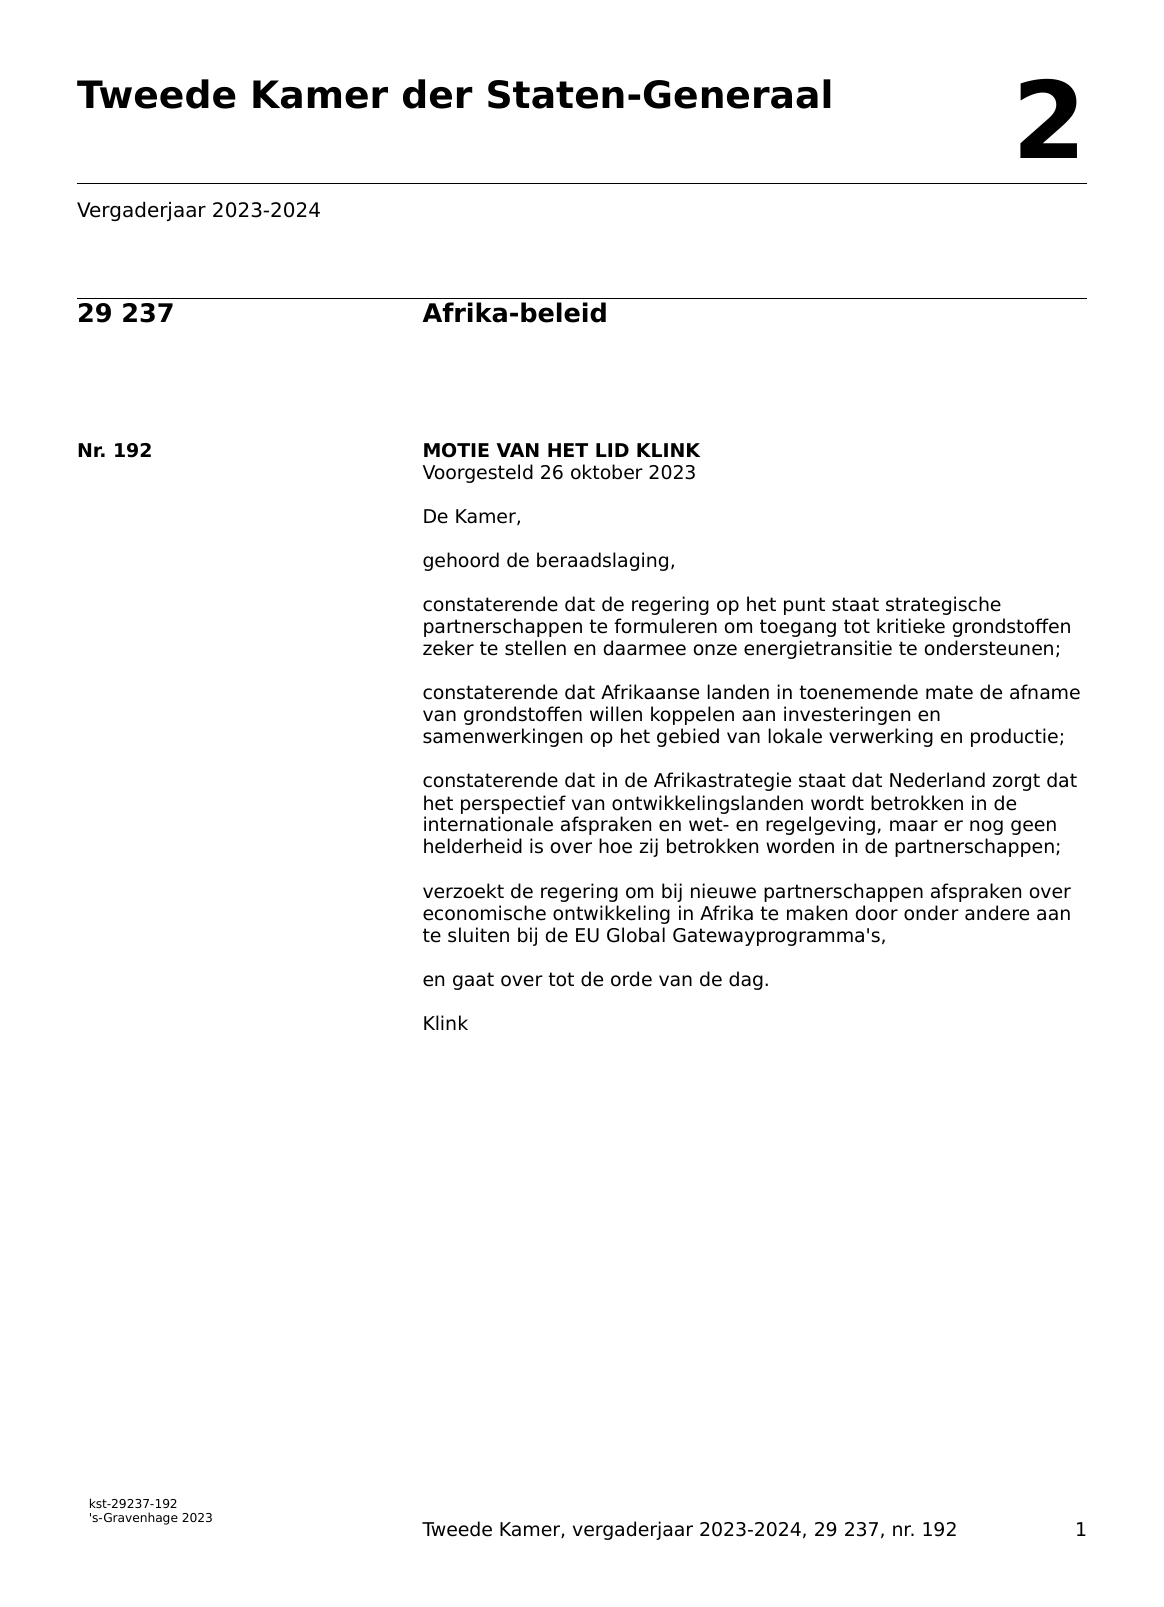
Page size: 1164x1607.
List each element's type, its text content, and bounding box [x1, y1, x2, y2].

text en gaat over tot de orde van de dag. [422, 969, 1087, 991]
subtitle 29 237 Afrika-beleid [77, 299, 1087, 329]
text Klink [422, 1013, 1087, 1035]
text De Kamer, [422, 506, 1087, 528]
text 's-Gravenhage 2023 [88, 1511, 323, 1525]
text kst-29237-192 [88, 1497, 323, 1511]
table_cell Vergaderjaar 2023-2024 [77, 184, 1087, 298]
text constaterende dat in de Afrikastrategie staat dat Nederland zorgt dat het perspectief van ontwikkelingslanden wordt betrokken in de internationale afspraken en wet- en regelgeving, maar er nog geen helderheid is over hoe zij betrokken worden in de partnerschappen; [422, 770, 1087, 858]
text Voorgesteld 26 oktober 2023 [422, 462, 1087, 484]
text constaterende dat de regering op het punt staat strategische partnerschappen te formuleren om toegang tot kritieke grondstoffen zeker te stellen en daarmee onze energietransitie te ondersteunen; [422, 594, 1087, 660]
text gehoord de beraadslaging, [422, 550, 1087, 572]
text verzoekt de regering om bij nieuwe partnerschappen afspraken over economische ontwikkeling in Afrika te maken door onder andere aan te sluiten bij de EU Global Gatewayprogramma's, [422, 881, 1087, 946]
subtitle Nr. 192 MOTIE VAN HET LID KLINK [77, 440, 1087, 462]
table_header Tweede Kamer der Staten-Generaal [77, 59, 886, 183]
text constaterende dat Afrikaanse landen in toenemende mate de afname van grondstoffen willen koppelen aan investeringen en samenwerkingen op het gebied van lokale verwerking en productie; [422, 682, 1087, 748]
table_header 2 [886, 59, 1087, 183]
